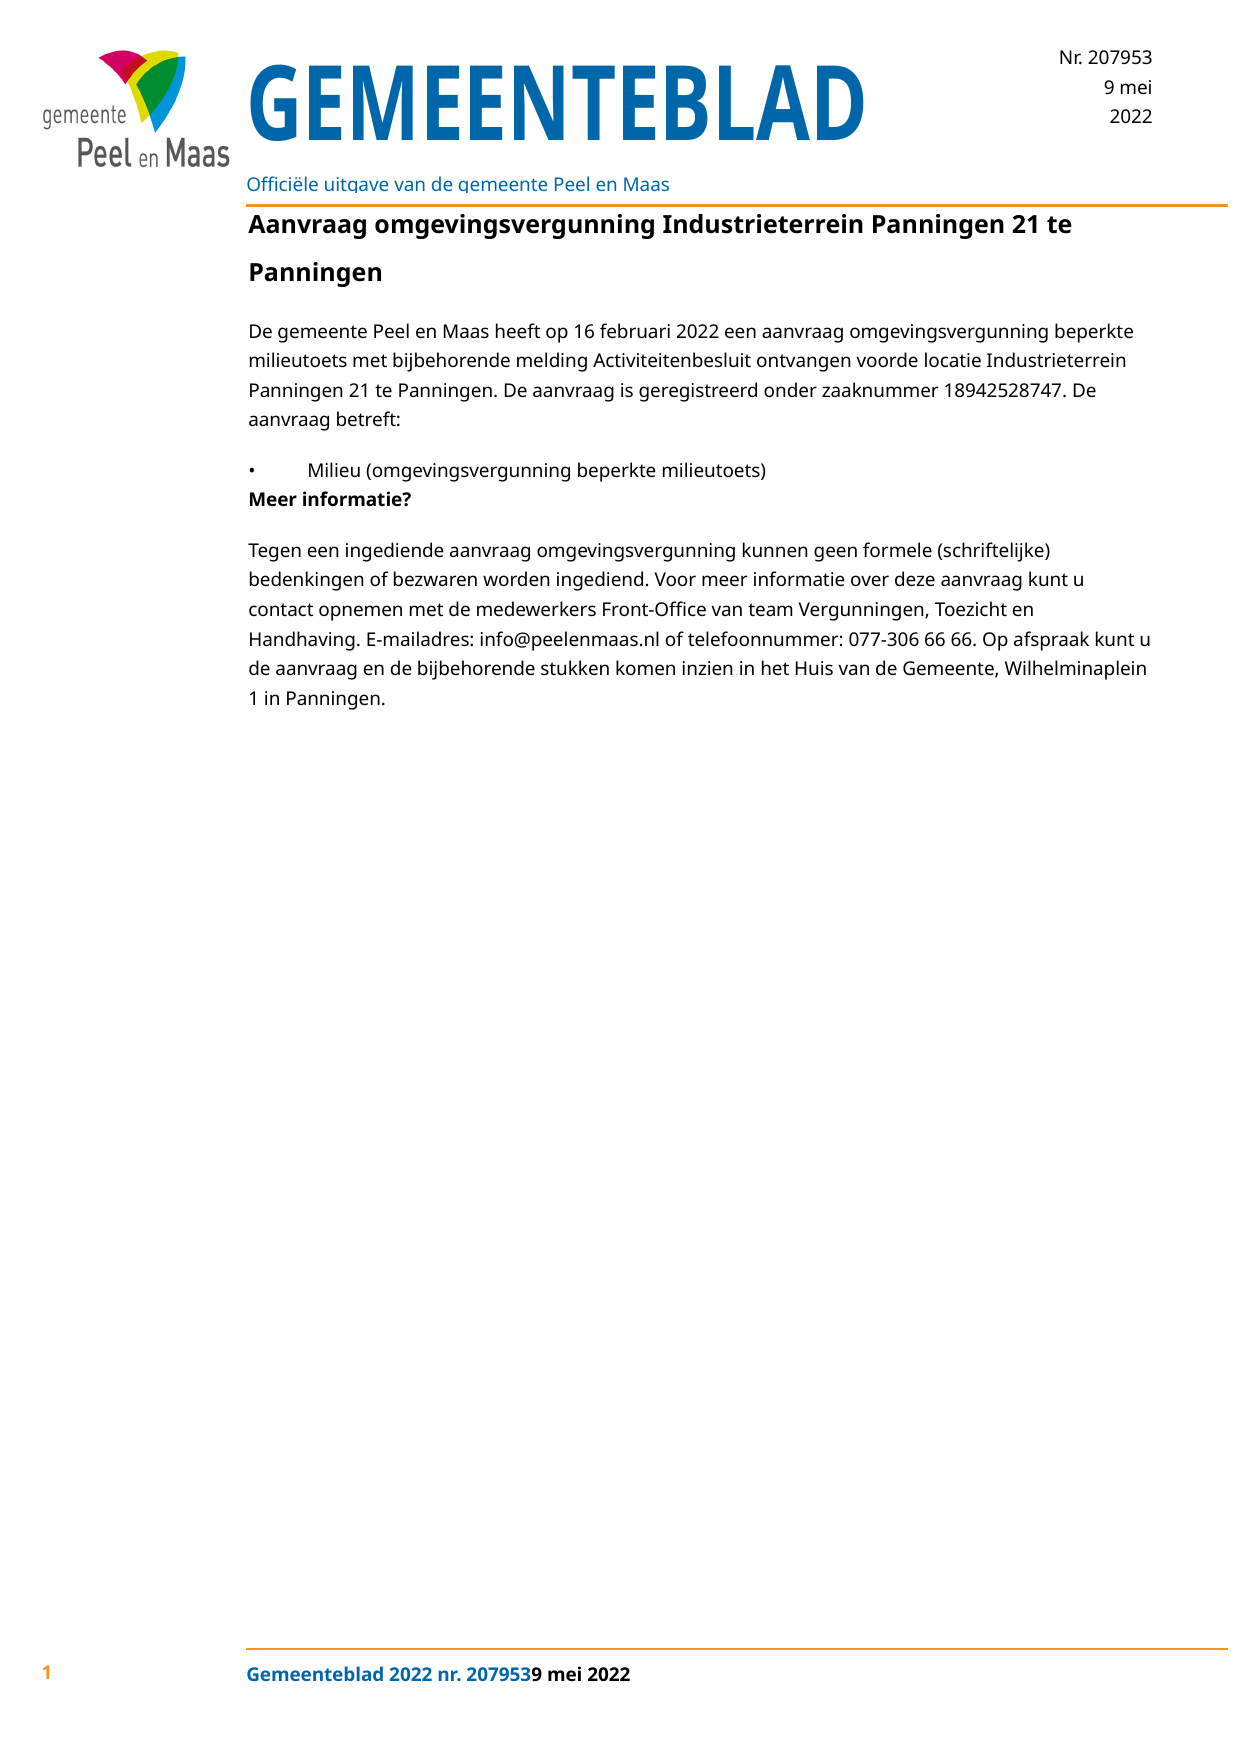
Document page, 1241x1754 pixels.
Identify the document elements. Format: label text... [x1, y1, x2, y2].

text De gemeente Peel en Maas heeft op 16 februari 2022 een aanvraag omgevingsvergunning beperkte milieutoets met bijbehorende melding Activiteitenbesluit ontvangen voorde locatie Industrieterrein Panningen 21 te Panningen. De aanvraag is geregistreerd onder zaaknummer 18942528747. De aanvraag betreft: [248, 318, 1152, 432]
list Milieu (omgevingsvergunning beperkte milieutoets) [248, 457, 1152, 483]
text Tegen een ingediende aanvraag omgevingsvergunning kunnen geen formele (schriftelijke) bedenkingen of bezwaren worden ingediend. Voor meer informatie over deze aanvraag kunt u contact opnemen met de medewerkers Front-Office van team Vergunningen, Toezicht en Handhaving. E-mailadres: info@peelenmaas.nl of telefoonnummer: 077-306 66 66. Op afspraak kunt u de aanvraag en de bijbehorende stukken komen inzien in het Huis van de Gemeente, Wilhelminaplein 1 in Panningen. [248, 537, 1152, 711]
text Meer informatie? [248, 487, 1152, 512]
picture [41, 47, 231, 172]
text Aanvraag omgevingsvergunning Industrieterrein Panningen 21 te Panningen [248, 207, 1152, 288]
